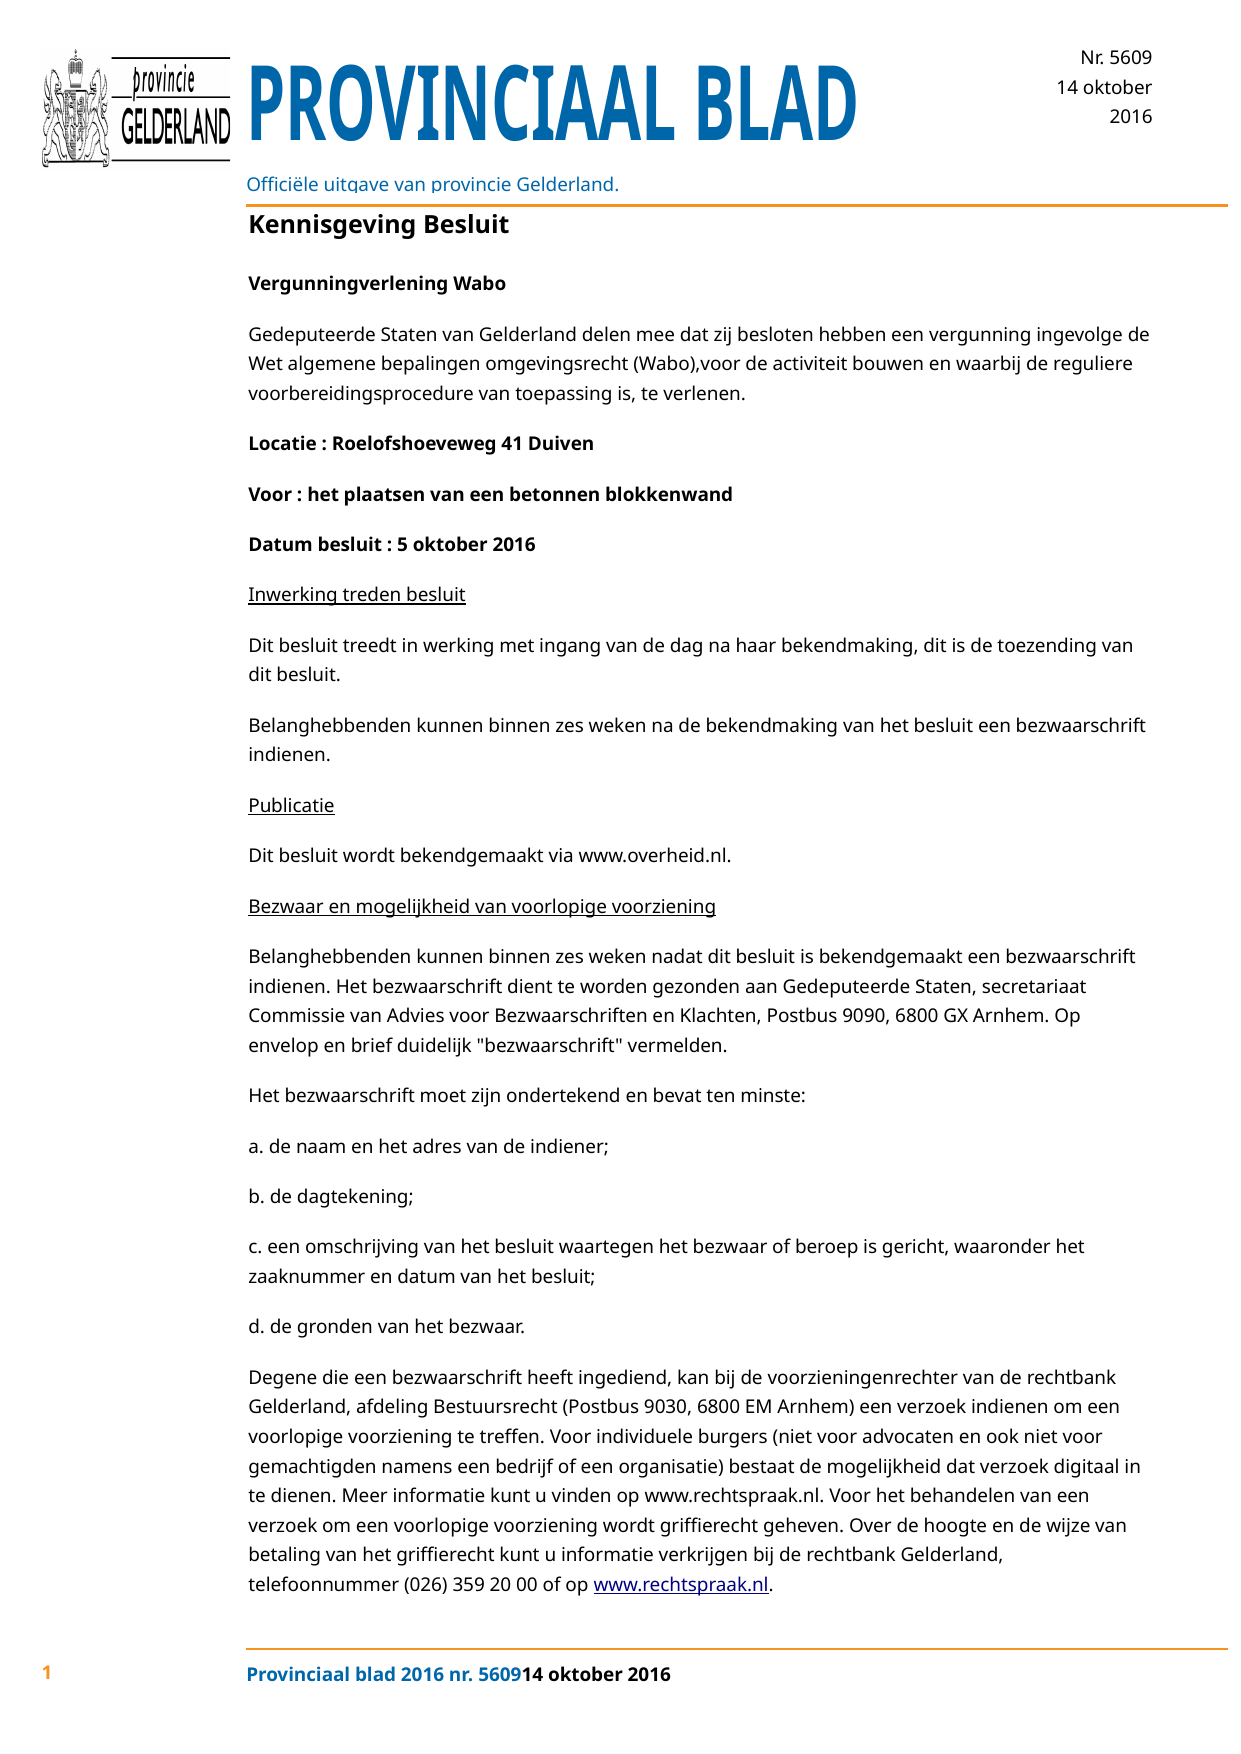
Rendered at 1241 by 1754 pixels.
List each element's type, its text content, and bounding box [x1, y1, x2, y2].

text Inwerking treden besluit [248, 582, 1152, 607]
text Degene die een bezwaarschrift heeft ingediend, kan bij de voorzieningenrechter van de rechtbank Gelderland, afdeling Bestuursrecht (Postbus 9030, 6800 EM Arnhem) een verzoek indienen om een voorlopige voorziening te treffen. Voor individuele burgers (niet voor advocaten en ook niet voor gemachtigden namens een bedrijf of een organisatie) bestaat de mogelijkheid dat verzoek digitaal in te dienen. Meer informatie kunt u vinden op www.rechtspraak.nl. Voor het behandelen van een verzoek om een voorlopige voorziening wordt griffierecht geheven. Over de hoogte en de wijze van betaling van het griffierecht kunt u informatie verkrijgen bij de rechtbank Gelderland, telefoonnummer (026) 359 20 00 of op www.rechtspraak.nl. [248, 1364, 1152, 1597]
text Vergunningverlening Wabo [248, 270, 1152, 296]
text Belanghebbenden kunnen binnen zes weken nadat dit besluit is bekendgemaakt een bezwaarschrift indienen. Het bezwaarschrift dient te worden gezonden aan Gedeputeerde Staten, secretariaat Commissie van Advies voor Bezwaarschriften en Klachten, Postbus 9090, 6800 GX Arnhem. Op envelop en brief duidelijk "bezwaarschrift" vermelden. [248, 943, 1152, 1058]
text d. de gronden van het bezwaar. [248, 1314, 1152, 1339]
text Dit besluit wordt bekendgemaakt via www.overheid.nl. [248, 842, 1152, 868]
picture [41, 47, 231, 172]
text a. de naam en het adres van de indiener; [248, 1133, 1152, 1158]
text Kennisgeving Besluit [248, 207, 1152, 241]
text Voor : het plaatsen van een betonnen blokkenwand [248, 481, 1152, 506]
text Dit besluit treedt in werking met ingang van de dag na haar bekendmaking, dit is de toezending van dit besluit. [248, 632, 1152, 687]
text Gedeputeerde Staten van Gelderland delen mee dat zij besloten hebben een vergunning ingevolge de Wet algemene bepalingen omgevingsrecht (Wabo),voor de activiteit bouwen en waarbij de reguliere voorbereidingsprocedure van toepassing is, te verlenen. [248, 321, 1152, 406]
text Publicatie [248, 792, 1152, 818]
text c. een omschrijving van het besluit waartegen het bezwaar of beroep is gericht, waaronder het zaaknummer en datum van het besluit; [248, 1234, 1152, 1289]
text Datum besluit : 5 oktober 2016 [248, 531, 1152, 557]
text b. de dagtekening; [248, 1183, 1152, 1209]
text Locatie : Roelofshoeveweg 41 Duiven [248, 430, 1152, 456]
text Het bezwaarschrift moet zijn ondertekend en bevat ten minste: [248, 1082, 1152, 1108]
text Belanghebbenden kunnen binnen zes weken na de bekendmaking van het besluit een bezwaarschrift indienen. [248, 712, 1152, 767]
text Bezwaar en mogelijkheid van voorlopige voorziening [248, 893, 1152, 918]
